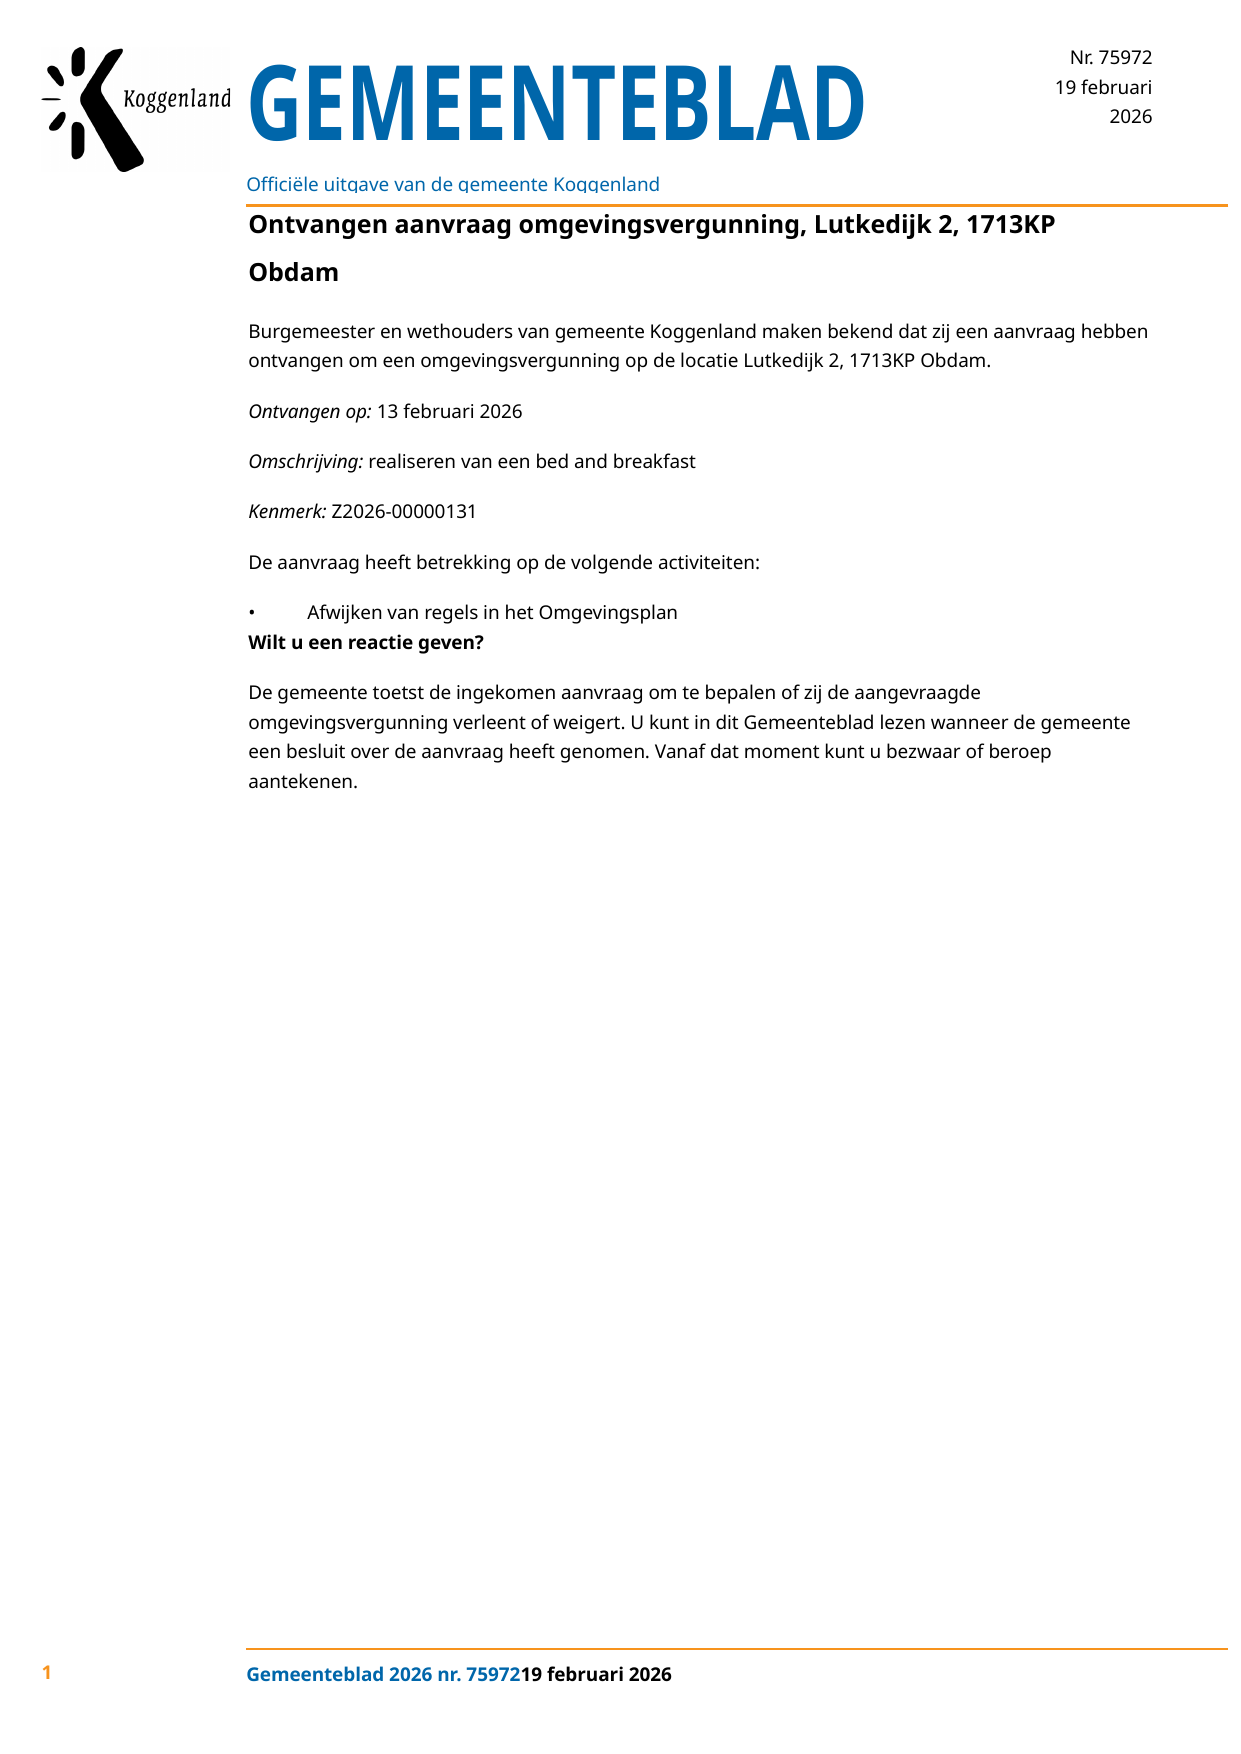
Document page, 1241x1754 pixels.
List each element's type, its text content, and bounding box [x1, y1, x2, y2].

text De gemeente toetst de ingekomen aanvraag om te bepalen of zij de aangevraagde omgevingsvergunning verleent of weigert. U kunt in dit Gemeenteblad lezen wanneer de gemeente een besluit over de aanvraag heeft genomen. Vanaf dat moment kunt u bezwaar of beroep aantekenen. [248, 679, 1152, 794]
text De aanvraag heeft betrekking op de volgende activiteiten: [248, 549, 1152, 575]
text Burgemeester en wethouders van gemeente Koggenland maken bekend dat zij een aanvraag hebben ontvangen om een omgevingsvergunning op de locatie Lutkedijk 2, 1713KP Obdam. [248, 318, 1152, 373]
list Afwijken van regels in het Omgevingsplan [248, 599, 1152, 625]
text Omschrijving: realiseren van een bed and breakfast [248, 448, 1152, 474]
text Ontvangen op: 13 februari 2026 [248, 398, 1152, 424]
picture [41, 47, 231, 172]
text Ontvangen aanvraag omgevingsvergunning, Lutkedijk 2, 1713KP Obdam [248, 207, 1152, 288]
text Wilt u een reactie geven? [248, 629, 1152, 655]
text Kenmerk: Z2026-00000131 [248, 499, 1152, 524]
